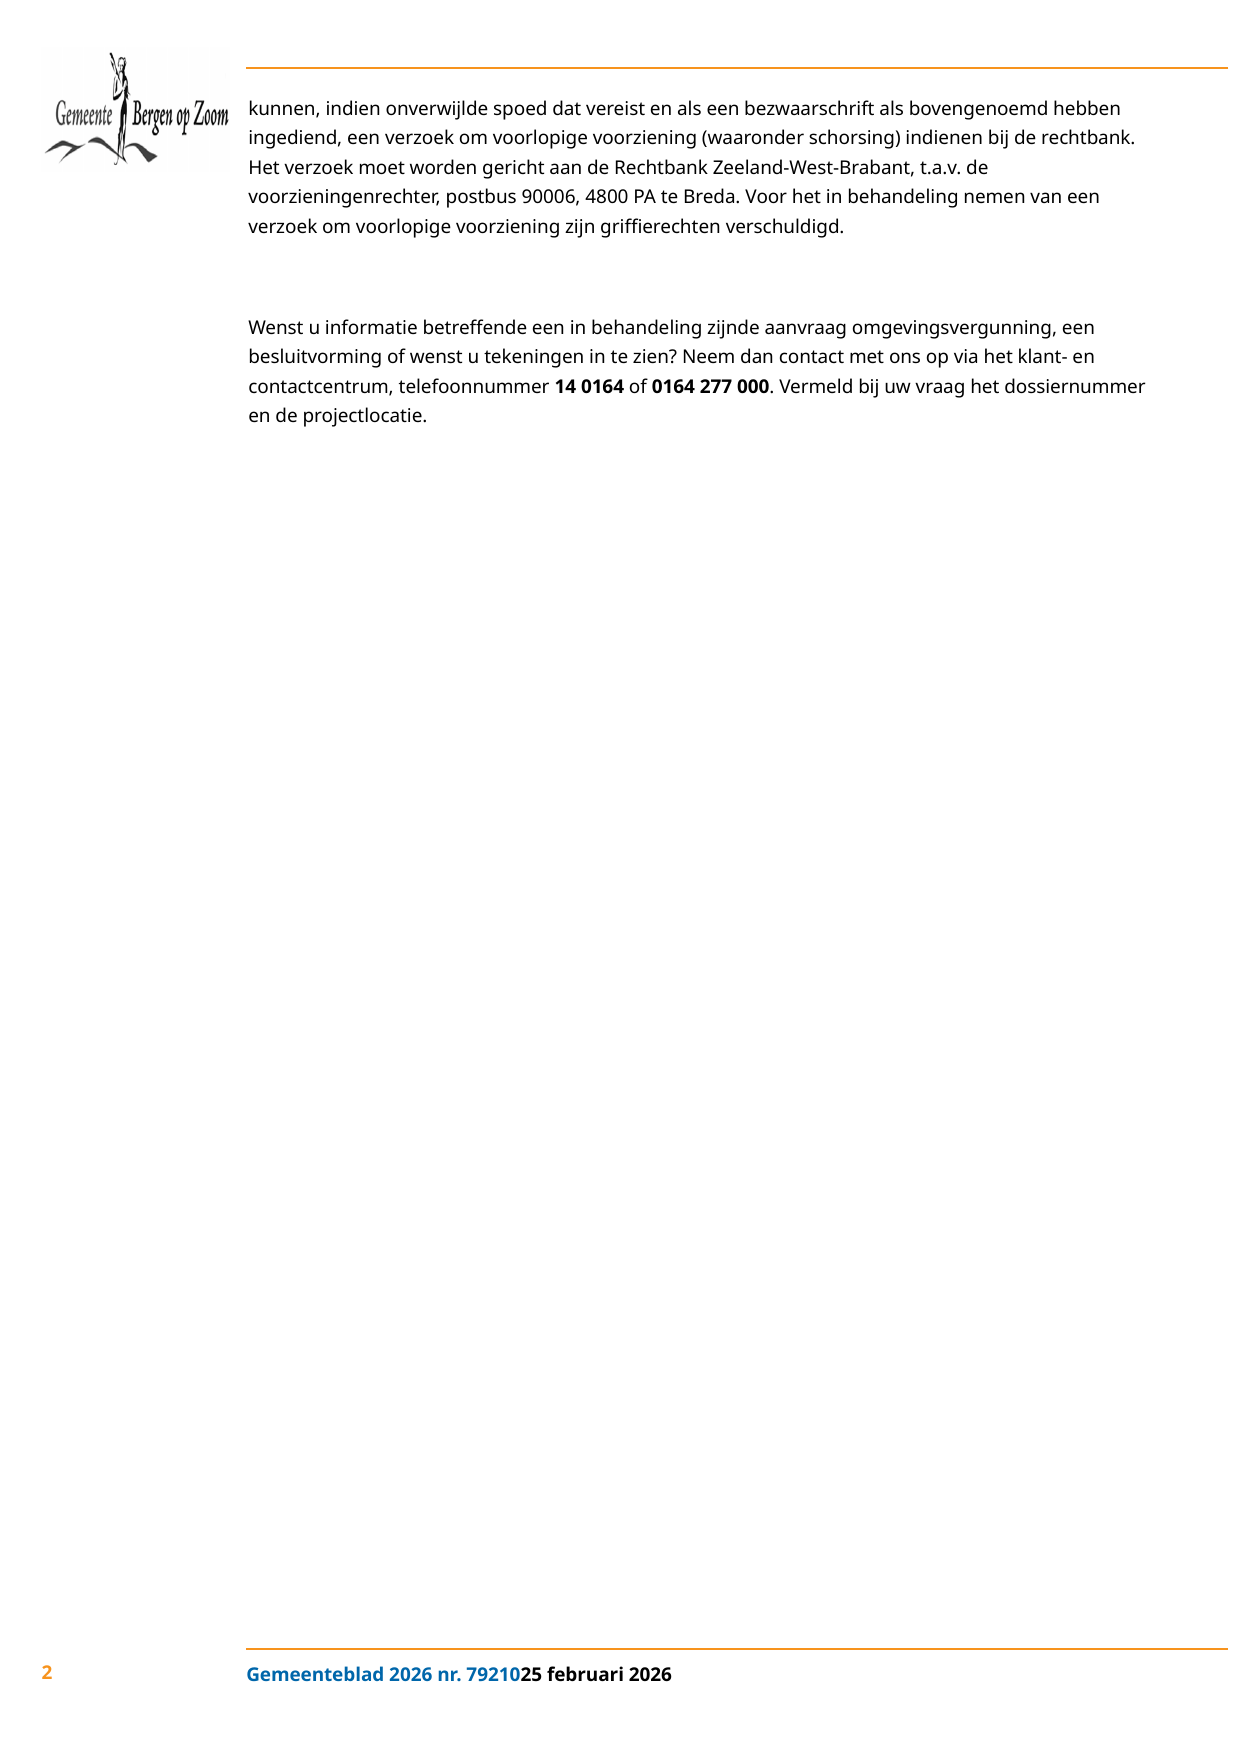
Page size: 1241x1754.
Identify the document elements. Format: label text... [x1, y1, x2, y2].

picture [41, 47, 231, 172]
text Wenst u informatie betreffende een in behandeling zijnde aanvraag omgevingsvergunning, een besluitvorming of wenst u tekeningen in te zien? Neem dan contact met ons op via het klant- en contactcentrum, telefoonnummer 14 0164 of 0164 277 000. Vermeld bij uw vraag het dossiernummer en de projectlocatie. [248, 314, 1152, 428]
text kunnen, indien onverwijlde spoed dat vereist en als een bezwaarschrift als bovengenoemd hebben ingediend, een verzoek om voorlopige voorziening (waaronder schorsing) indienen bij de rechtbank. Het verzoek moet worden gericht aan de Rechtbank Zeeland-West-Brabant, t.a.v. de voorzieningenrechter, postbus 90006, 4800 PA te Breda. Voor het in behandeling nemen van een verzoek om voorlopige voorziening zijn griffierechten verschuldigd. [248, 95, 1152, 239]
